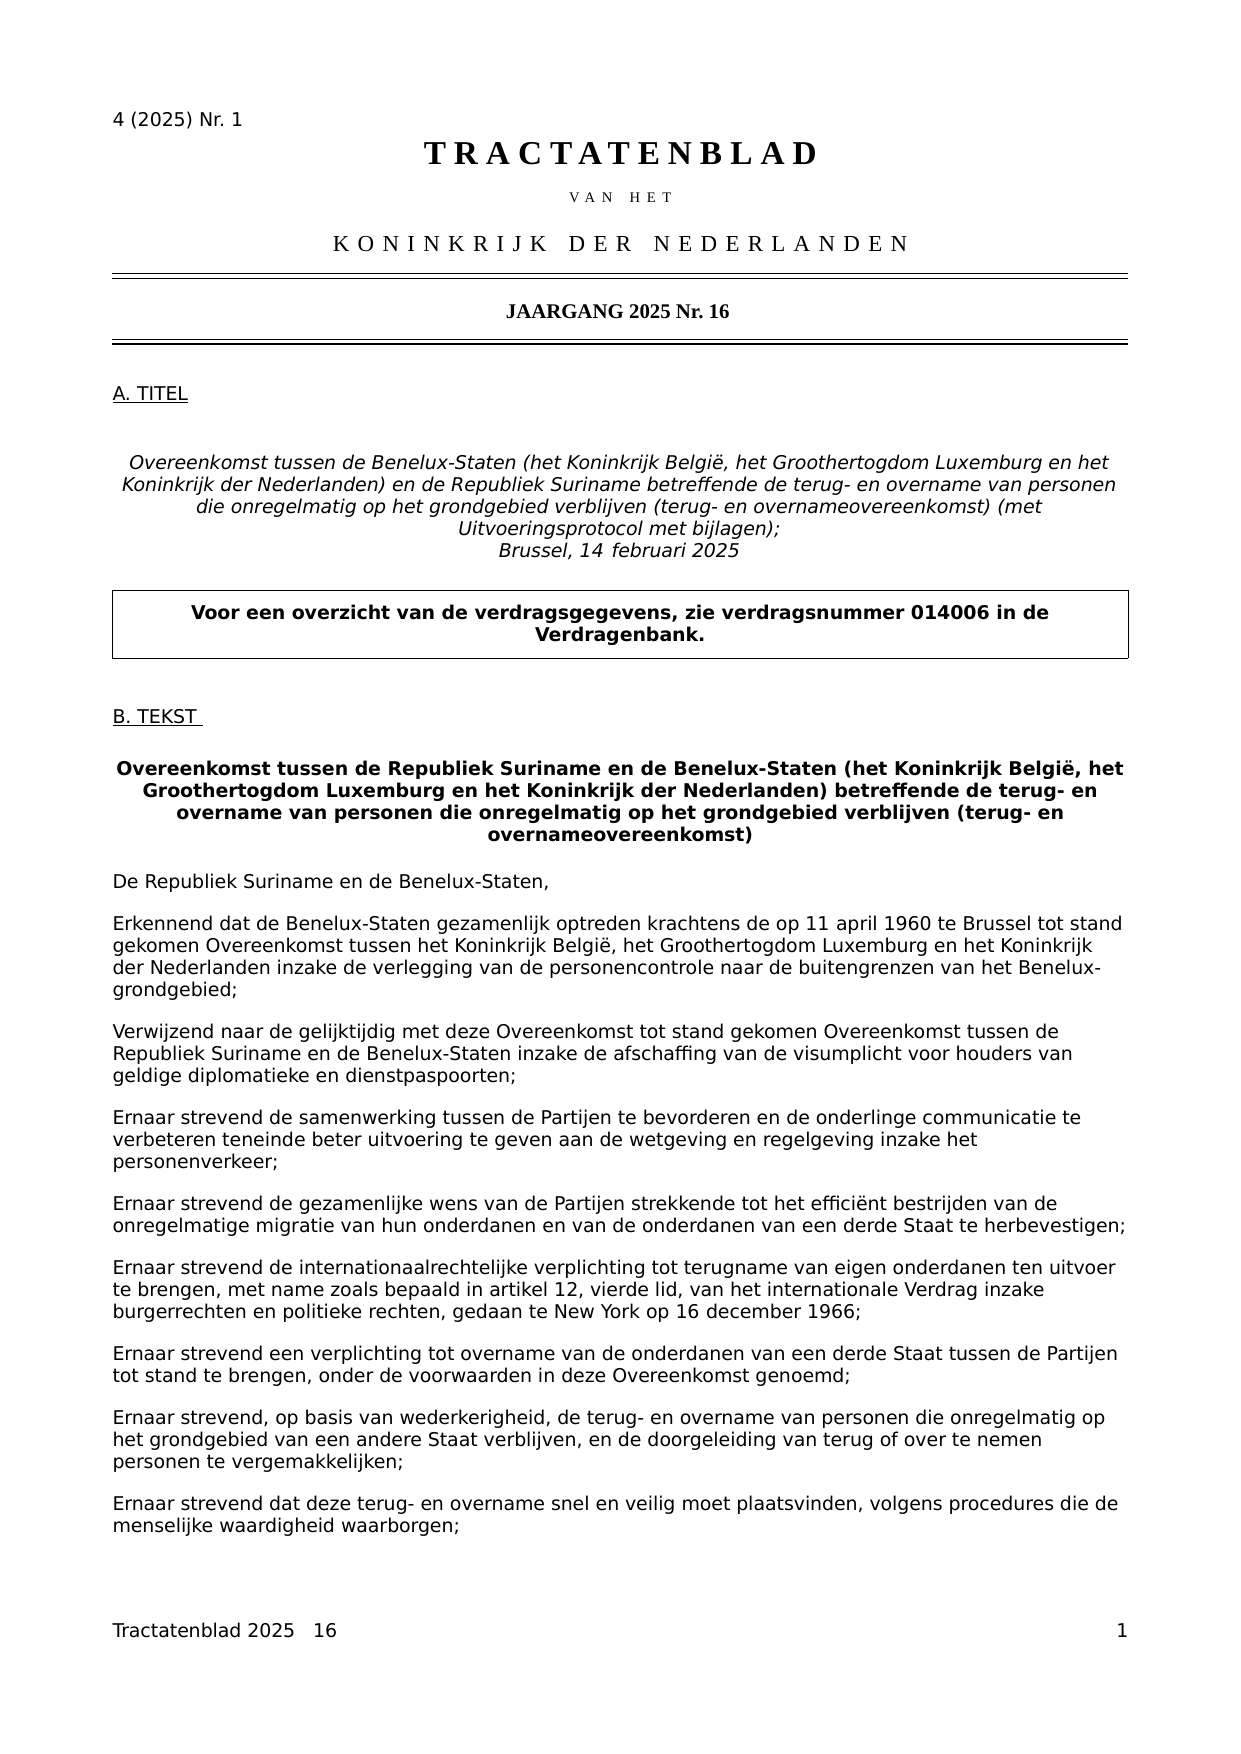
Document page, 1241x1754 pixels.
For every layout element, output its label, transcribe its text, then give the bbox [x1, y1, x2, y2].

text TRACTATENBLAD [112, 133, 1128, 172]
subtitle B. TEKST [112, 706, 1128, 728]
text Ernaar strevend een verplichting tot overname van de onderdanen van een derde Staat tussen de Partijen tot stand te brengen, onder de voorwaarden in deze Overeenkomst genoemd; [112, 1343, 1128, 1387]
text De Republiek Suriname en de Benelux-Staten, [112, 871, 1128, 893]
text Verwijzend naar de gelijktijdig met deze Overeenkomst tot stand gekomen Overeenkomst tussen de Republiek Suriname en de Benelux-Staten inzake de afschaffing van de visumplicht voor houders van geldige diplomatieke en dienstpaspoorten; [112, 1021, 1128, 1087]
text Ernaar strevend, op basis van wederkerigheid, de terug- en overname van personen die onregelmatig op het grondgebied van een andere Staat verblijven, en de doorgeleiding van terug of over te nemen personen te vergemakkelijken; [112, 1407, 1128, 1472]
text Ernaar strevend de gezamenlijke wens van de Partijen strekkende tot het efficiënt bestrijden van de onregelmatige migratie van hun onderdanen en van de onderdanen van een derde Staat te herbevestigen; [112, 1193, 1128, 1237]
text Overeenkomst tussen de Benelux-Staten (het Koninkrijk België, het Groothertogdom Luxemburg en het Koninkrijk der Nederlanden) en de Republiek Suriname betreffende de terug- en overname van personen die onregelmatig op het grondgebied verblijven (terug- en overnameovereenkomst) (met Uitvoeringsprotocol met bijlagen); [112, 452, 1128, 540]
subtitle Overeenkomst tussen de Republiek Suriname en de Benelux-Staten (het Koninkrijk België, het Groothertogdom Luxemburg en het Koninkrijk der Nederlanden) betreffende de terug- en overname van personen die onregelmatig op het grondgebied verblijven (terug- en overnameovereenkomst) [112, 758, 1128, 846]
text 4 (2025) Nr. 1 [112, 109, 1128, 131]
text KONINKRIJK DER NEDERLANDEN [112, 229, 1128, 256]
subtitle A. TITEL [112, 383, 1128, 405]
text Ernaar strevend dat deze terug- en overname snel en veilig moet plaatsvinden, volgens procedures die de menselijke waardigheid waarborgen; [112, 1492, 1128, 1536]
text JAARGANG 2025 Nr. 16 [112, 299, 1128, 323]
text Brussel, 14 februari 2025 [112, 540, 1128, 562]
text Ernaar strevend de internationaalrechtelijke verplichting tot terugname van eigen onderdanen ten uitvoer te brengen, met name zoals bepaald in artikel 12, vierde lid, van het internationale Verdrag inzake burgerrechten en politieke rechten, gedaan te New York op 16 december 1966; [112, 1257, 1128, 1323]
text VAN HET [112, 189, 1128, 206]
text Erkennend dat de Benelux-Staten gezamenlijk optreden krachtens de op 11 april 1960 te Brussel tot stand gekomen Overeenkomst tussen het Koninkrijk België, het Groothertogdom Luxemburg en het Koninkrijk der Nederlanden inzake de verlegging van de personencontrole naar de buitengrenzen van het Benelux-grondgebied; [112, 913, 1128, 1001]
text Ernaar strevend de samenwerking tussen de Partijen te bevorderen en de onderlinge communicatie te verbeteren teneinde beter uitvoering te geven aan de wetgeving en regelgeving inzake het personenverkeer; [112, 1107, 1128, 1173]
